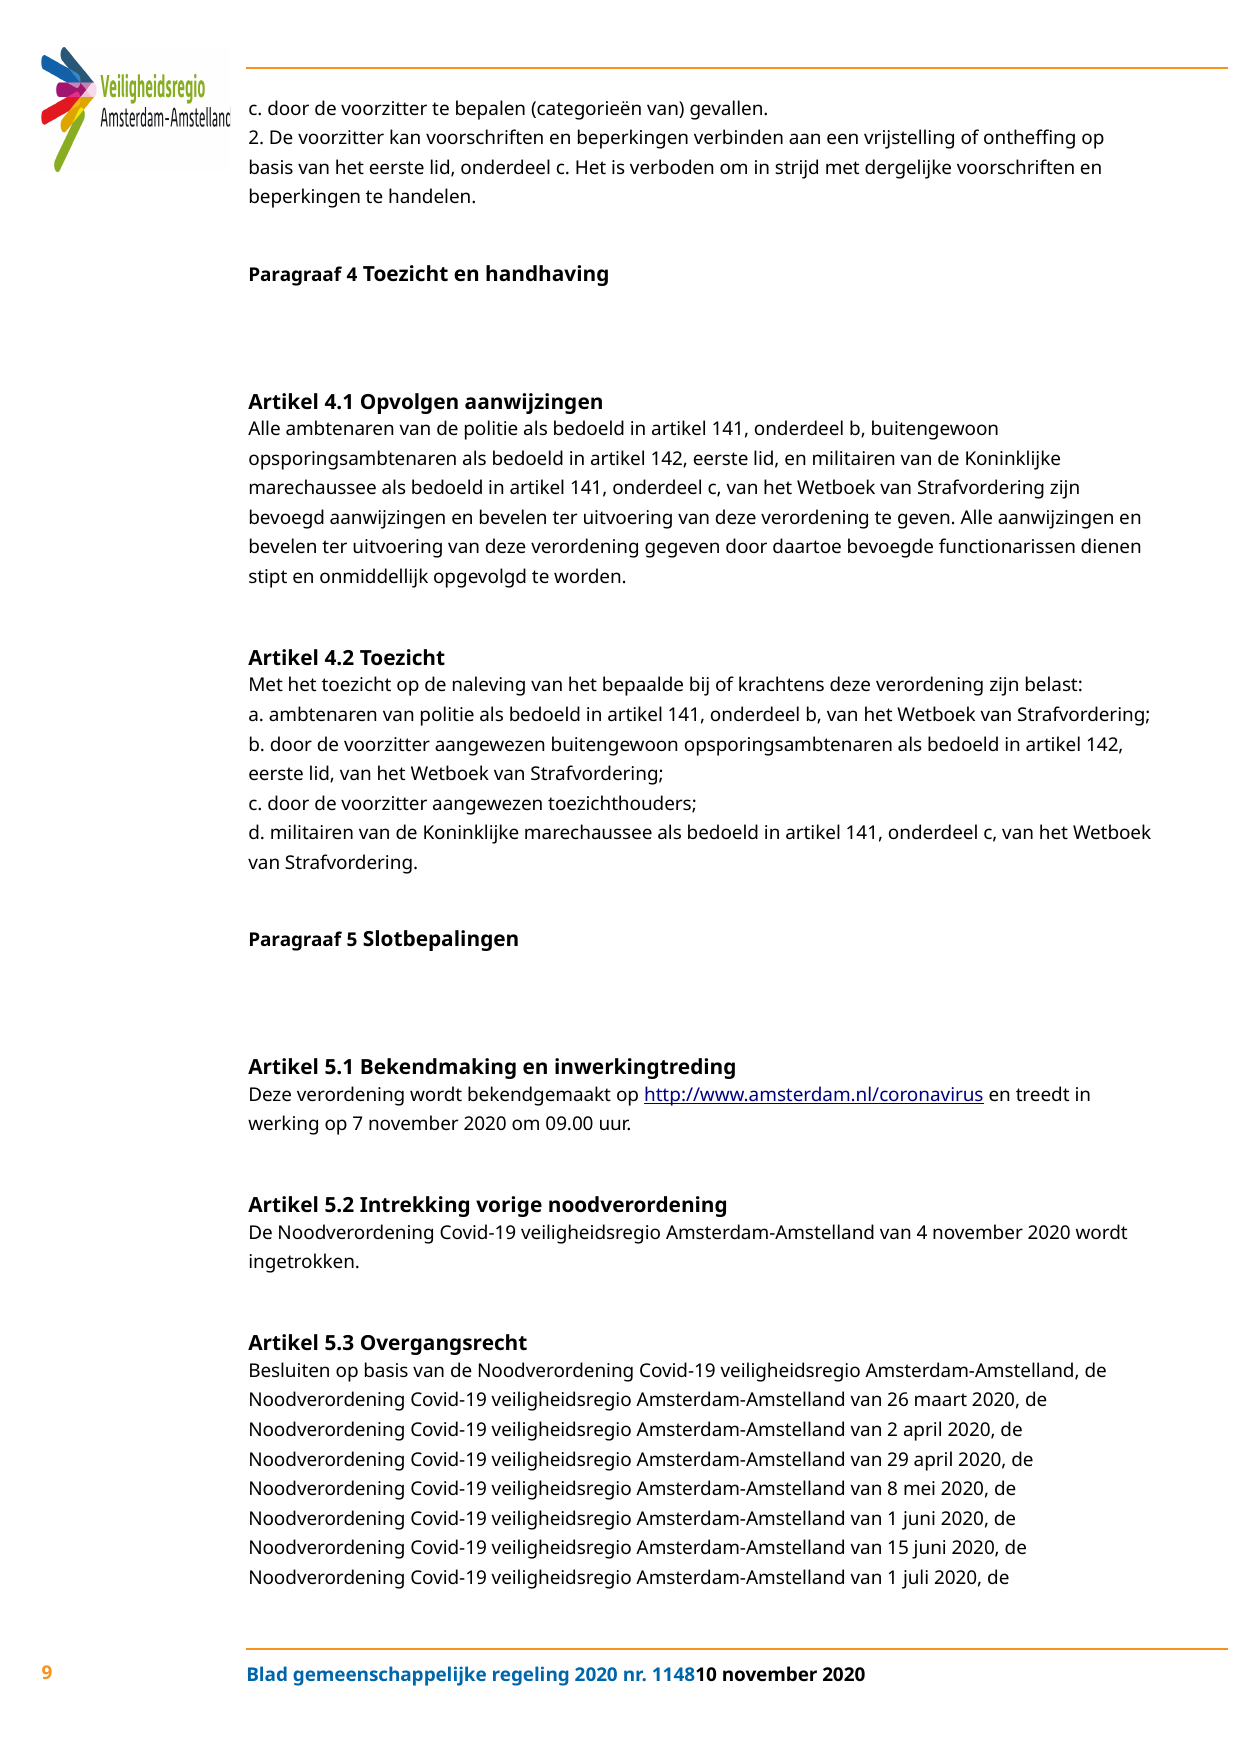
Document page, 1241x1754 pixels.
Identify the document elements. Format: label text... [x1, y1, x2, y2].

text Paragraaf 5 Slotbepalingen [248, 924, 1152, 953]
text Artikel 5.2 Intrekking vorige noodverordening [248, 1191, 1152, 1219]
text c. door de voorzitter aangewezen toezichthouders; [248, 790, 1152, 816]
text De Noodverordening Covid-19 veiligheidsregio Amsterdam-Amstelland van 4 november 2020 wordt ingetrokken. [248, 1219, 1152, 1274]
text c. door de voorzitter te bepalen (categorieën van) gevallen. [248, 95, 1152, 121]
text d. militairen van de Koninklijke marechaussee als bedoeld in artikel 141, onderdeel c, van het Wetboek van Strafvordering. [248, 819, 1152, 875]
text Artikel 4.1 Opvolgen aanwijzingen [248, 387, 1152, 415]
text b. door de voorzitter aangewezen buitengewoon opsporingsambtenaren als bedoeld in artikel 142, eerste lid, van het Wetboek van Strafvordering; [248, 731, 1152, 786]
text Artikel 4.2 Toezicht [248, 643, 1152, 672]
text Artikel 5.1 Bekendmaking en inwerkingtreding [248, 1052, 1152, 1081]
picture [41, 47, 231, 172]
text Deze verordening wordt bekendgemaakt op http://www.amsterdam.nl/coronavirus en treedt in werking op 7 november 2020 om 09.00 uur. [248, 1081, 1152, 1136]
text Besluiten op basis van de Noodverordening Covid-19 veiligheidsregio Amsterdam-Amstelland, de Noodverordening Covid-19 veiligheidsregio Amsterdam-Amstelland van 26 maart 2020, de Noodverordening Covid-19 veiligheidsregio Amsterdam-Amstelland van 2 april 2020, de Noodverordening Covid-19 veiligheidsregio Amsterdam-Amstelland van 29 april 2020, de Noodverordening Covid-19 veiligheidsregio Amsterdam-Amstelland van 8 mei 2020, de Noodverordening Covid-19 veiligheidsregio Amsterdam-Amstelland van 1 juni 2020, de Noodverordening Covid-19 veiligheidsregio Amsterdam-Amstelland van 15 juni 2020, de Noodverordening Covid-19 veiligheidsregio Amsterdam-Amstelland van 1 juli 2020, de [248, 1357, 1152, 1590]
text 2. De voorzitter kan voorschriften en beperkingen verbinden aan een vrijstelling of ontheffing op basis van het eerste lid, onderdeel c. Het is verboden om in strijd met dergelijke voorschriften en beperkingen te handelen. [248, 124, 1152, 209]
text Artikel 5.3 Overgangsrecht [248, 1328, 1152, 1357]
text Met het toezicht op de naleving van het bepaalde bij of krachtens deze verordening zijn belast: [248, 672, 1152, 697]
text Paragraaf 4 Toezicht en handhaving [248, 259, 1152, 287]
text a. ambtenaren van politie als bedoeld in artikel 141, onderdeel b, van het Wetboek van Strafvordering; [248, 701, 1152, 727]
text Alle ambtenaren van de politie als bedoeld in artikel 141, onderdeel b, buitengewoon opsporingsambtenaren als bedoeld in artikel 142, eerste lid, en militairen van de Koninklijke marechaussee als bedoeld in artikel 141, onderdeel c, van het Wetboek van Strafvordering zijn bevoegd aanwijzingen en bevelen ter uitvoering van deze verordening te geven. Alle aanwijzingen en bevelen ter uitvoering van deze verordening gegeven door daartoe bevoegde functionarissen dienen stipt en onmiddellijk opgevolgd te worden. [248, 415, 1152, 589]
